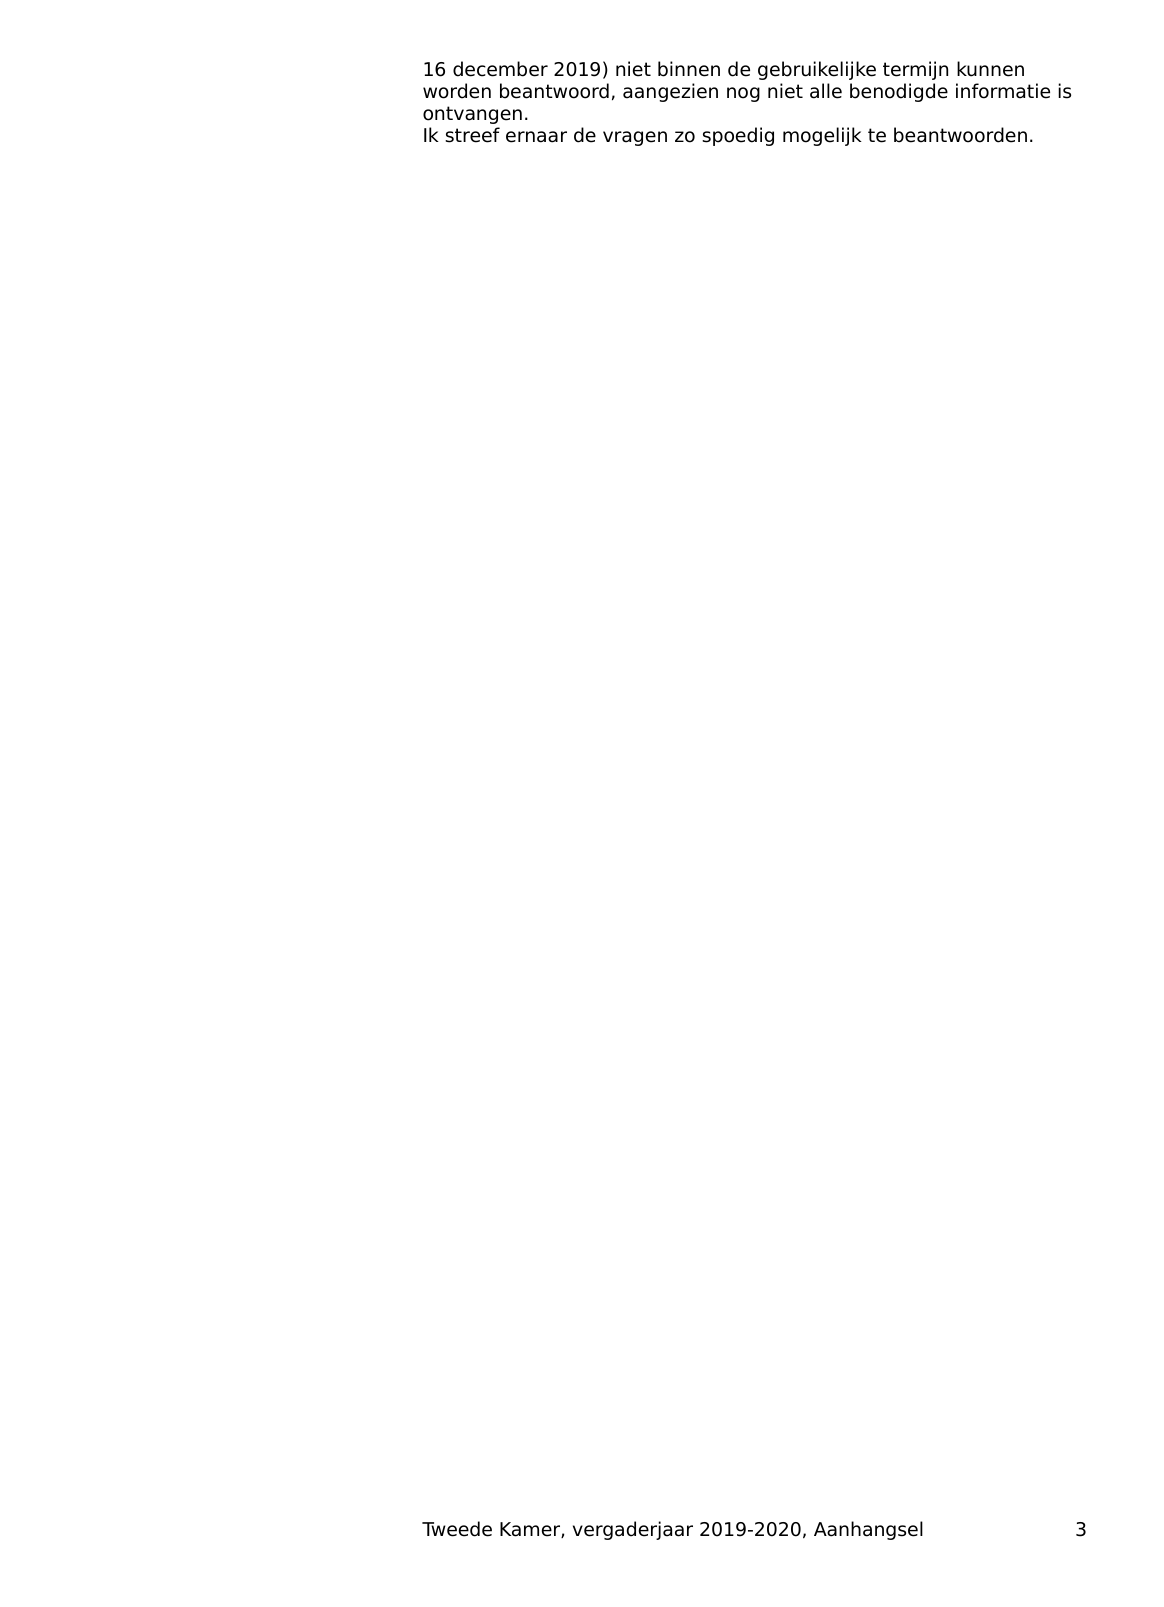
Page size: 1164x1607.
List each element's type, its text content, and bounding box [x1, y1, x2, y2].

text Ik streef ernaar de vragen zo spoedig mogelijk te beantwoorden. [422, 125, 1087, 147]
text 16 december 2019) niet binnen de gebruikelijke termijn kunnen worden beantwoord, aangezien nog niet alle benodigde informatie is ontvangen. [422, 59, 1087, 125]
